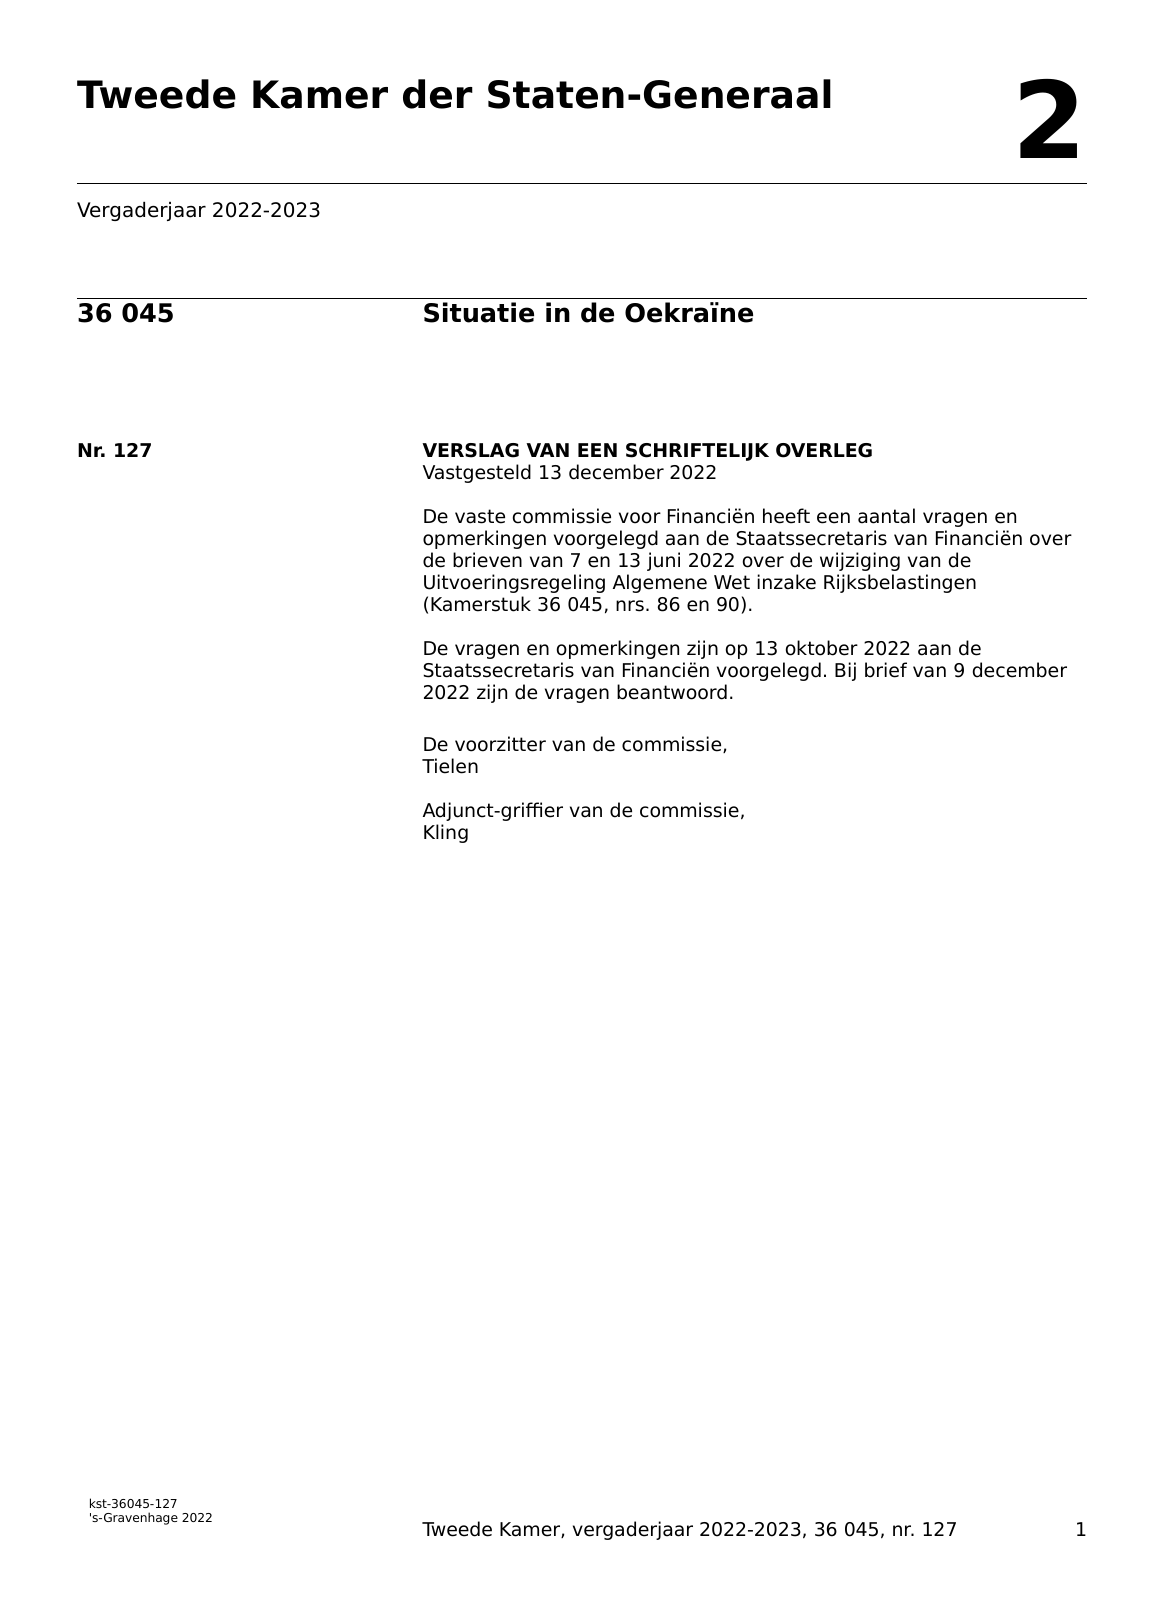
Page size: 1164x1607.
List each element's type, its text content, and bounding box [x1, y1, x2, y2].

subtitle 36 045 Situatie in de Oekraïne [77, 299, 1087, 329]
text Vastgesteld 13 december 2022 [422, 462, 1087, 484]
text Adjunct-griffier van de commissie, Kling [422, 800, 1087, 844]
table_header 2 [886, 59, 1087, 183]
text De voorzitter van de commissie, Tielen [422, 734, 1087, 778]
text De vragen en opmerkingen zijn op 13 oktober 2022 aan de Staatssecretaris van Financiën voorgelegd. Bij brief van 9 december 2022 zijn de vragen beantwoord. [422, 638, 1087, 704]
text kst-36045-127 [88, 1497, 323, 1511]
text 's-Gravenhage 2022 [88, 1511, 323, 1525]
table_cell Vergaderjaar 2022-2023 [77, 184, 1087, 298]
subtitle Nr. 127 VERSLAG VAN EEN SCHRIFTELIJK OVERLEG [77, 440, 1087, 462]
text De vaste commissie voor Financiën heeft een aantal vragen en opmerkingen voorgelegd aan de Staatssecretaris van Financiën over de brieven van 7 en 13 juni 2022 over de wijziging van de Uitvoeringsregeling Algemene Wet inzake Rijksbelastingen (Kamerstuk 36 045, nrs. 86 en 90). [422, 506, 1087, 616]
table_header Tweede Kamer der Staten-Generaal [77, 59, 886, 183]
